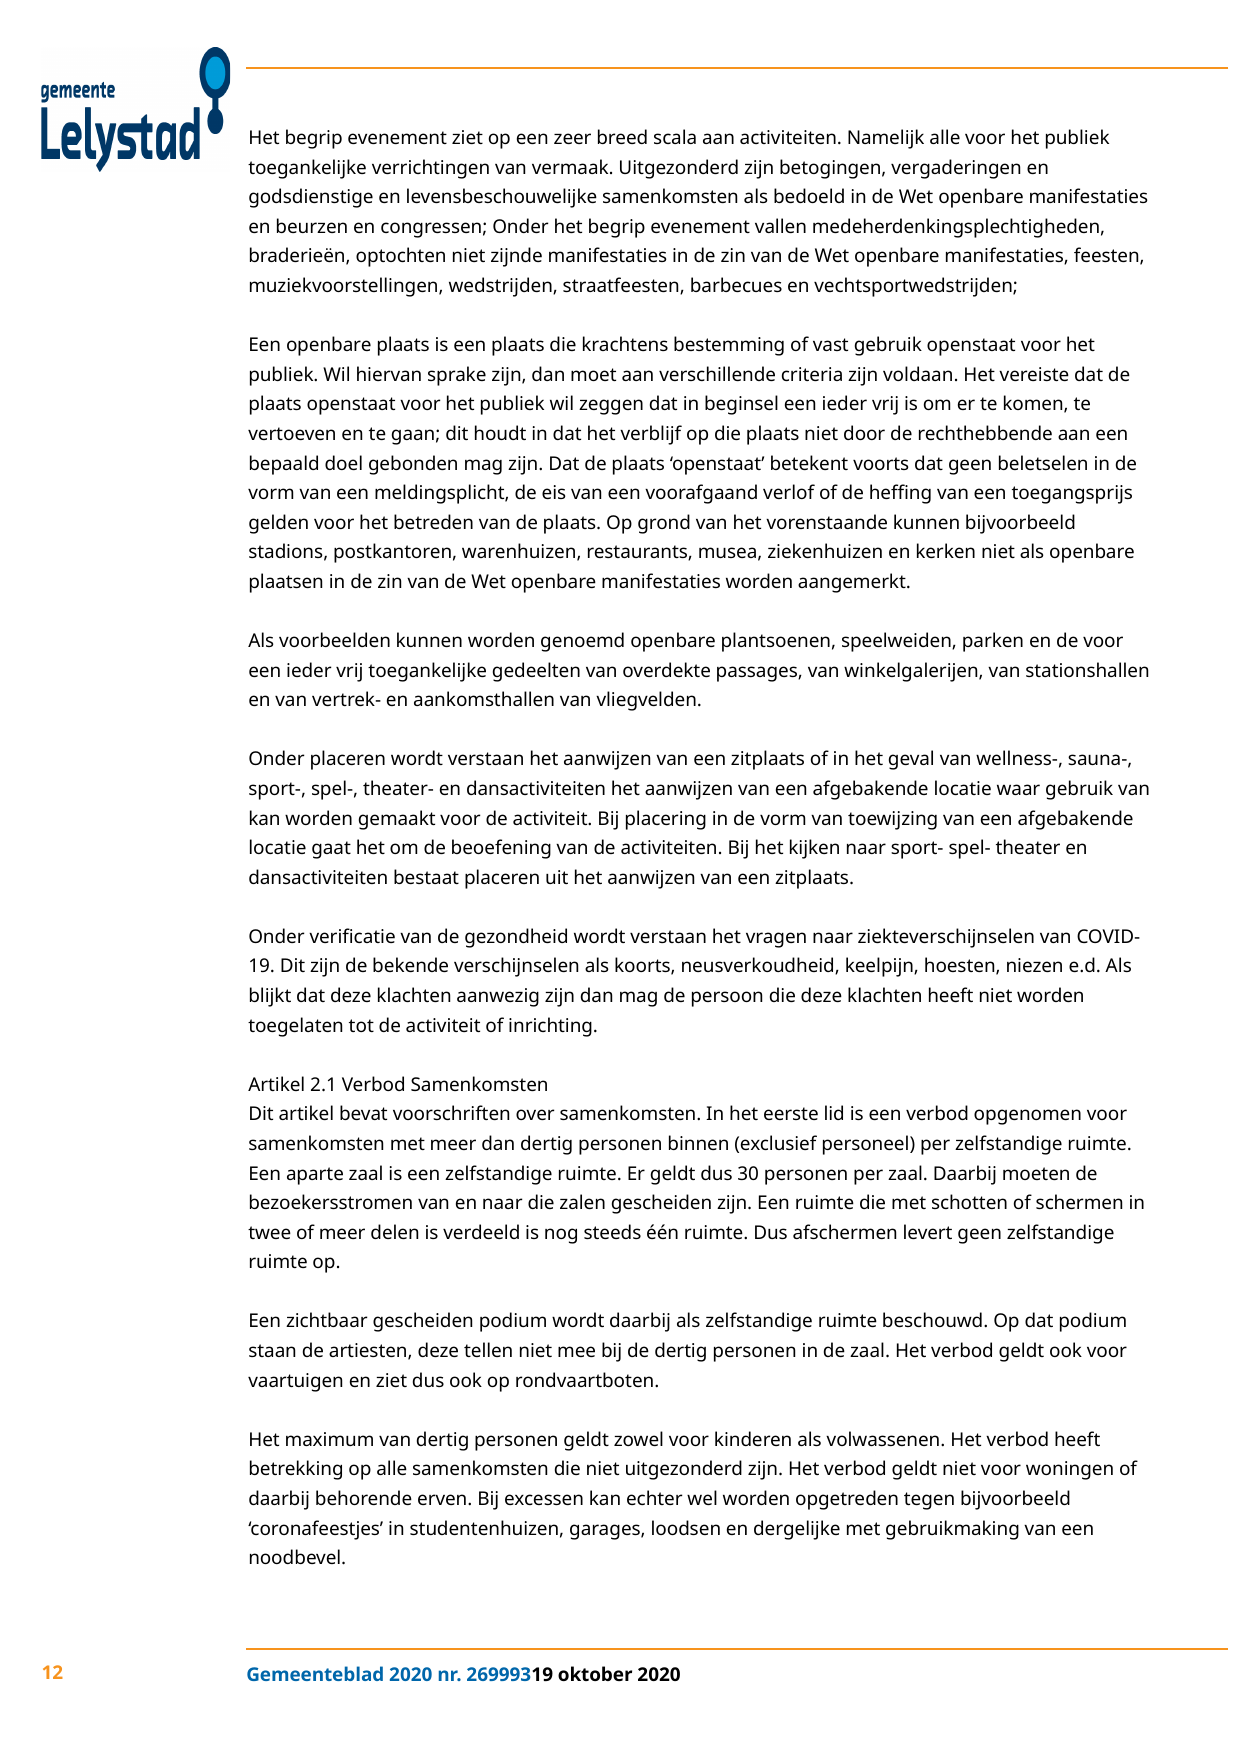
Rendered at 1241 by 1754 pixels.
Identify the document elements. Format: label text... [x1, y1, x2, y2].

text Het maximum van dertig personen geldt zowel voor kinderen als volwassenen. Het verbod heeft betrekking op alle samenkomsten die niet uitgezonderd zijn. Het verbod geldt niet voor woningen of daarbij behorende erven. Bij excessen kan echter wel worden opgetreden tegen bijvoorbeeld ‘coronafeestjes’ in studentenhuizen, garages, loodsen en dergelijke met gebruikmaking van een noodbevel. [248, 1426, 1152, 1570]
text Onder placeren wordt verstaan het aanwijzen van een zitplaats of in het geval van wellness-, sauna-, sport-, spel-, theater- en dansactiviteiten het aanwijzen van een afgebakende locatie waar gebruik van kan worden gemaakt voor de activiteit. Bij placering in de vorm van toewijzing van een afgebakende locatie gaat het om de beoefening van de activiteiten. Bij het kijken naar sport- spel- theater en dansactiviteiten bestaat placeren uit het aanwijzen van een zitplaats. [248, 746, 1152, 890]
text Het begrip evenement ziet op een zeer breed scala aan activiteiten. Namelijk alle voor het publiek toegankelijke verrichtingen van vermaak. Uitgezonderd zijn betogingen, vergaderingen en godsdienstige en levensbeschouwelijke samenkomsten als bedoeld in de Wet openbare manifestaties en beurzen en congressen; Onder het begrip evenement vallen medeherdenkingsplechtigheden, braderieën, optochten niet zijnde manifestaties in de zin van de Wet openbare manifestaties, feesten, muziekvoorstellingen, wedstrijden, straatfeesten, barbecues en vechtsportwedstrijden; [248, 124, 1152, 298]
text Artikel 2.1 Verbod Samenkomsten [248, 1071, 1152, 1097]
text Onder verificatie van de gezondheid wordt verstaan het vragen naar ziekteverschijnselen van COVID-19. Dit zijn de bekende verschijnselen als koorts, neusverkoudheid, keelpijn, hoesten, niezen e.d. Als blijkt dat deze klachten aanwezig zijn dan mag de persoon die deze klachten heeft niet worden toegelaten tot de activiteit of inrichting. [248, 923, 1152, 1038]
text Als voorbeelden kunnen worden genoemd openbare plantsoenen, speelweiden, parken en de voor een ieder vrij toegankelijke gedeelten van overdekte passages, van winkelgalerijen, van stationshallen en van vertrek- en aankomsthallen van vliegvelden. [248, 627, 1152, 712]
text Een zichtbaar gescheiden podium wordt daarbij als zelfstandige ruimte beschouwd. Op dat podium staan de artiesten, deze tellen niet mee bij de dertig personen in de zaal. Het verbod geldt ook voor vaartuigen en ziet dus ook op rondvaartboten. [248, 1308, 1152, 1393]
text Dit artikel bevat voorschriften over samenkomsten. In het eerste lid is een verbod opgenomen voor samenkomsten met meer dan dertig personen binnen (exclusief personeel) per zelfstandige ruimte. Een aparte zaal is een zelfstandige ruimte. Er geldt dus 30 personen per zaal. Daarbij moeten de bezoekersstromen van en naar die zalen gescheiden zijn. Een ruimte die met schotten of schermen in twee of meer delen is verdeeld is nog steeds één ruimte. Dus afschermen levert geen zelfstandige ruimte op. [248, 1101, 1152, 1274]
text Een openbare plaats is een plaats die krachtens bestemming of vast gebruik openstaat voor het publiek. Wil hiervan sprake zijn, dan moet aan verschillende criteria zijn voldaan. Het vereiste dat de plaats openstaat voor het publiek wil zeggen dat in beginsel een ieder vrij is om er te komen, te vertoeven en te gaan; dit houdt in dat het verblijf op die plaats niet door de rechthebbende aan een bepaald doel gebonden mag zijn. Dat de plaats ‘openstaat’ betekent voorts dat geen beletselen in de vorm van een meldingsplicht, de eis van een voorafgaand verlof of de heffing van een toegangsprijs gelden voor het betreden van de plaats. Op grond van het vorenstaande kunnen bijvoorbeeld stadions, postkantoren, warenhuizen, restaurants, musea, ziekenhuizen en kerken niet als openbare plaatsen in de zin van de Wet openbare manifestaties worden aangemerkt. [248, 331, 1152, 594]
picture [41, 47, 231, 172]
